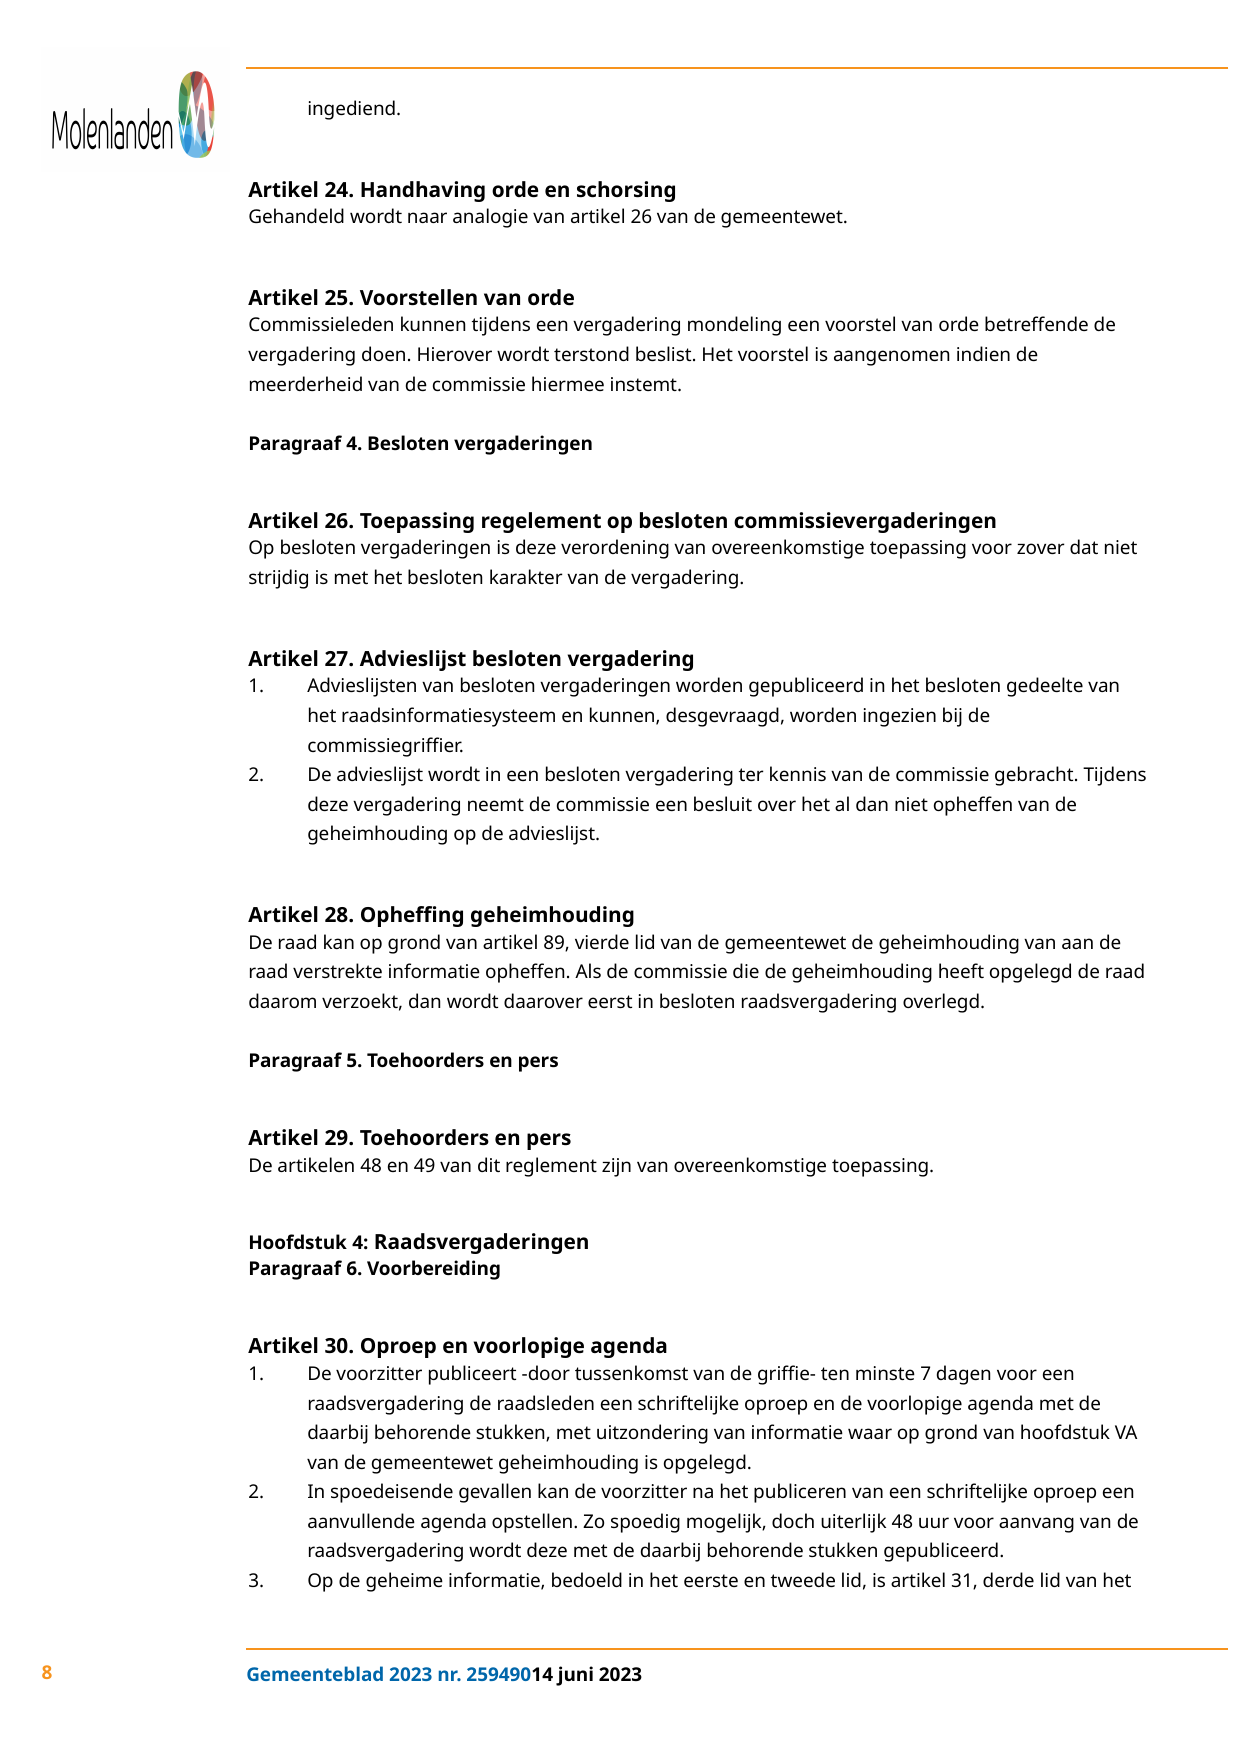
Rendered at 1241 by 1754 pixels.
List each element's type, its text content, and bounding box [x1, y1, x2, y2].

text Artikel 29. Toehoorders en pers [248, 1123, 1152, 1152]
text Paragraaf 5. Toehoorders en pers [248, 1047, 1152, 1073]
text Artikel 30. Oproep en voorlopige agenda [248, 1332, 1152, 1360]
text Hoofdstuk 4: Raadsvergaderingen [248, 1227, 1152, 1256]
list Op de geheime informatie, bedoeld in het eerste en tweede lid, is artikel 31, derde lid van het [248, 1567, 1152, 1593]
text Op besloten vergaderingen is deze verordening van overeenkomstige toepassing voor zover dat niet strijdig is met het besloten karakter van de vergadering. [248, 534, 1152, 590]
text Paragraaf 6. Voorbereiding [248, 1256, 1152, 1281]
picture [41, 47, 231, 172]
text Artikel 24. Handhaving orde en schorsing [248, 175, 1152, 203]
list De voorzitter publiceert -door tussenkomst van de griffie- ten minste 7 dagen voor een raadsvergadering de raadsleden een schriftelijke oproep en de voorlopige agenda met de daarbij behorende stukken, met uitzondering van informatie waar op grond van hoofdstuk VA van de gemeentewet geheimhouding is opgelegd. [248, 1360, 1152, 1474]
list Advieslijsten van besloten vergaderingen worden gepubliceerd in het besloten gedeelte van het raadsinformatiesysteem en kunnen, desgevraagd, worden ingezien bij de commissiegriffier. [248, 673, 1152, 757]
text Gehandeld wordt naar analogie van artikel 26 van de gemeentewet. [248, 203, 1152, 229]
text De raad kan op grond van artikel 89, vierde lid van de gemeentewet de geheimhouding van aan de raad verstrekte informatie opheffen. Als de commissie die de geheimhouding heeft opgelegd de raad daarom verzoekt, dan wordt daarover eerst in besloten raadsvergadering overlegd. [248, 929, 1152, 1014]
text De artikelen 48 en 49 van dit reglement zijn van overeenkomstige toepassing. [248, 1152, 1152, 1178]
text Artikel 26. Toepassing regelement op besloten commissievergaderingen [248, 506, 1152, 534]
text Artikel 27. Advieslijst besloten vergadering [248, 644, 1152, 673]
list ingediend. [248, 95, 1152, 121]
text Artikel 28. Opheffing geheimhouding [248, 901, 1152, 929]
list In spoedeisende gevallen kan de voorzitter na het publiceren van een schriftelijke oproep een aanvullende agenda opstellen. Zo spoedig mogelijk, doch uiterlijk 48 uur voor aanvang van de raadsvergadering wordt deze met de daarbij behorende stukken gepubliceerd. [248, 1478, 1152, 1563]
text Paragraaf 4. Besloten vergaderingen [248, 430, 1152, 456]
text Commissieleden kunnen tijdens een vergadering mondeling een voorstel van orde betreffende de vergadering doen. Hierover wordt terstond beslist. Het voorstel is aangenomen indien de meerderheid van de commissie hiermee instemt. [248, 312, 1152, 397]
list De advieslijst wordt in een besloten vergadering ter kennis van de commissie gebracht. Tijdens deze vergadering neemt de commissie een besluit over het al dan niet opheffen van de geheimhouding op de advieslijst. [248, 761, 1152, 846]
text Artikel 25. Voorstellen van orde [248, 283, 1152, 312]
